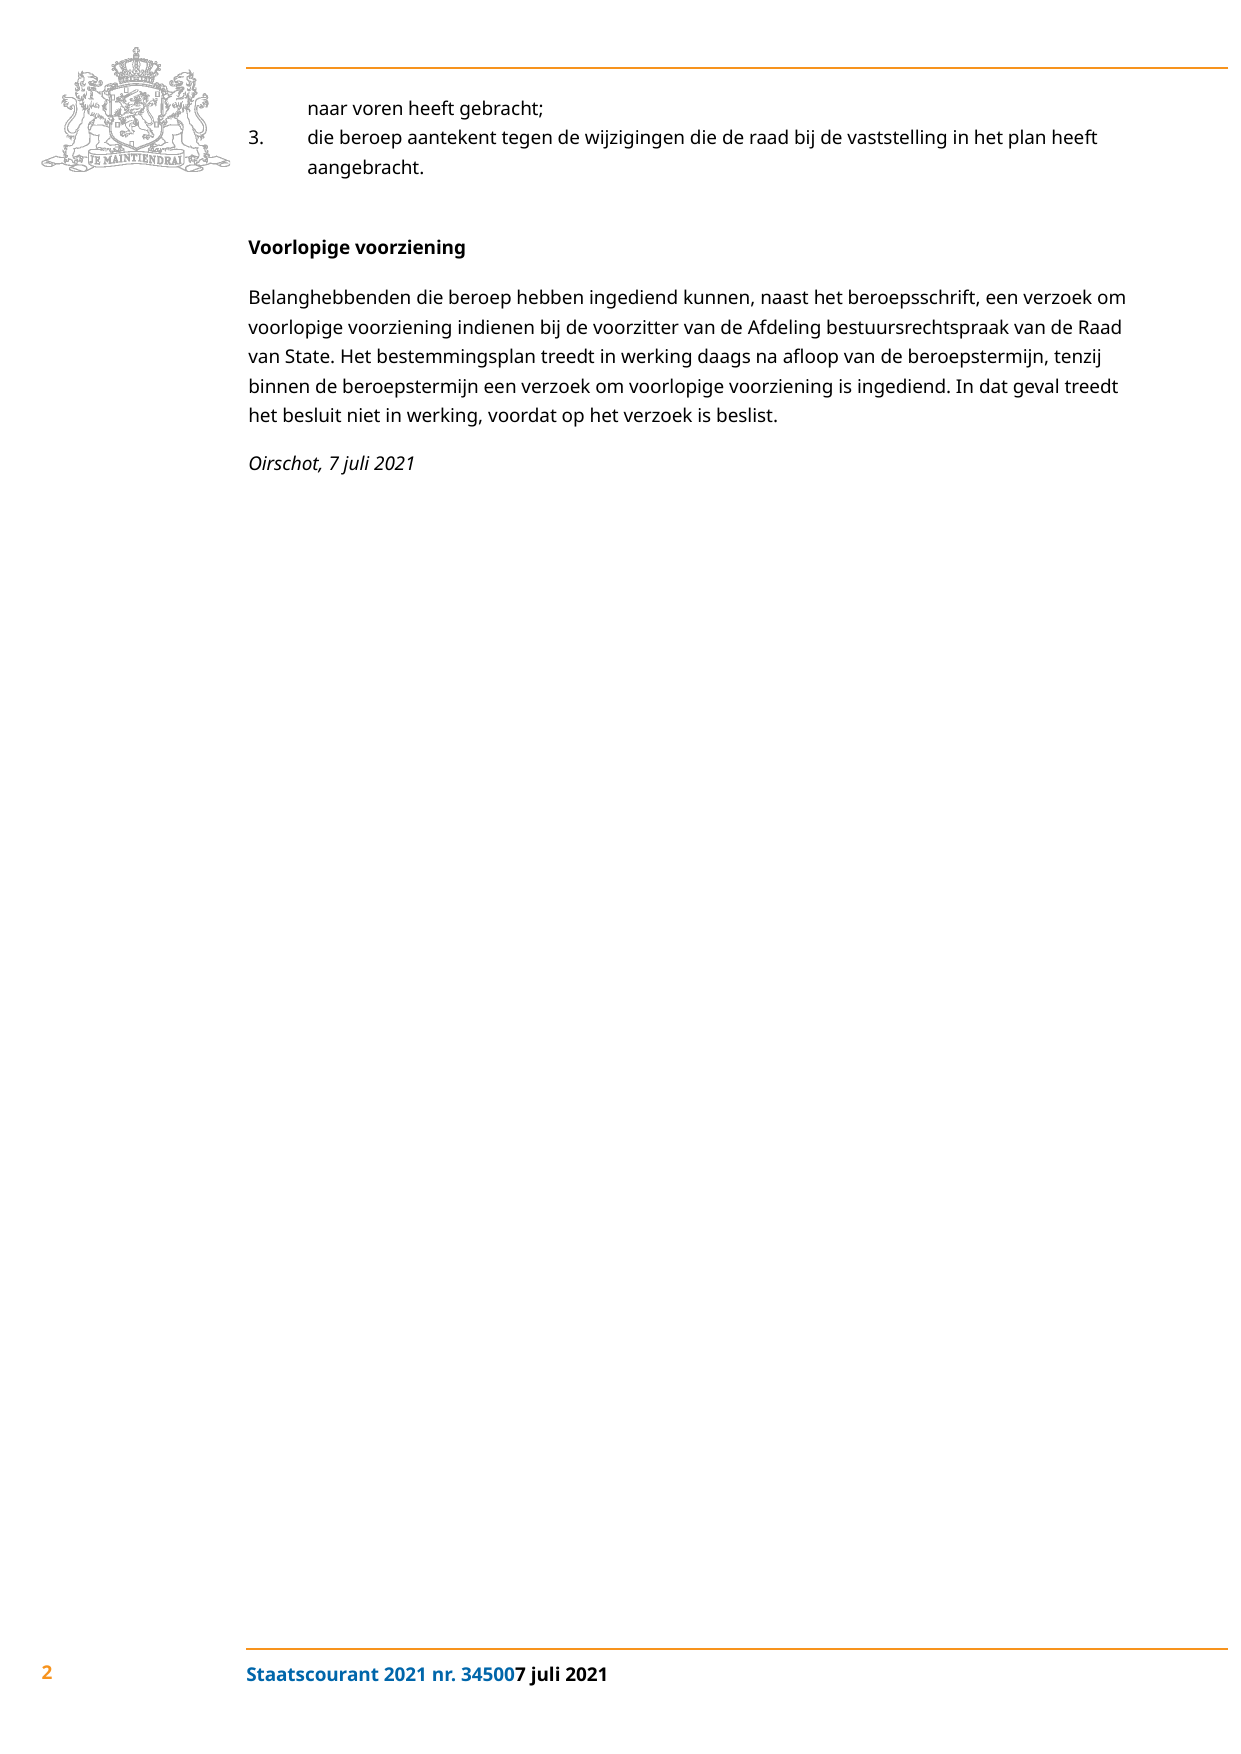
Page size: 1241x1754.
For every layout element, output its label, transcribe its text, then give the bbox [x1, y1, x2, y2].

text Oirschot, 7 juli 2021 [248, 451, 1152, 476]
list die beroep aantekent tegen de wijzigingen die de raad bij de vaststelling in het plan heeft aangebracht. [248, 124, 1152, 180]
text Belanghebbenden die beroep hebben ingediend kunnen, naast het beroepsschrift, een verzoek om voorlopige voorziening indienen bij de voorzitter van de Afdeling bestuursrechtspraak van de Raad van State. Het bestemmingsplan treedt in werking daags na afloop van de beroepstermijn, tenzij binnen de beroepstermijn een verzoek om voorlopige voorziening is ingediend. In dat geval treedt het besluit niet in werking, voordat op het verzoek is beslist. [248, 284, 1152, 428]
list naar voren heeft gebracht; [248, 95, 1152, 121]
picture [41, 47, 231, 172]
text Voorlopige voorziening [248, 234, 1152, 260]
